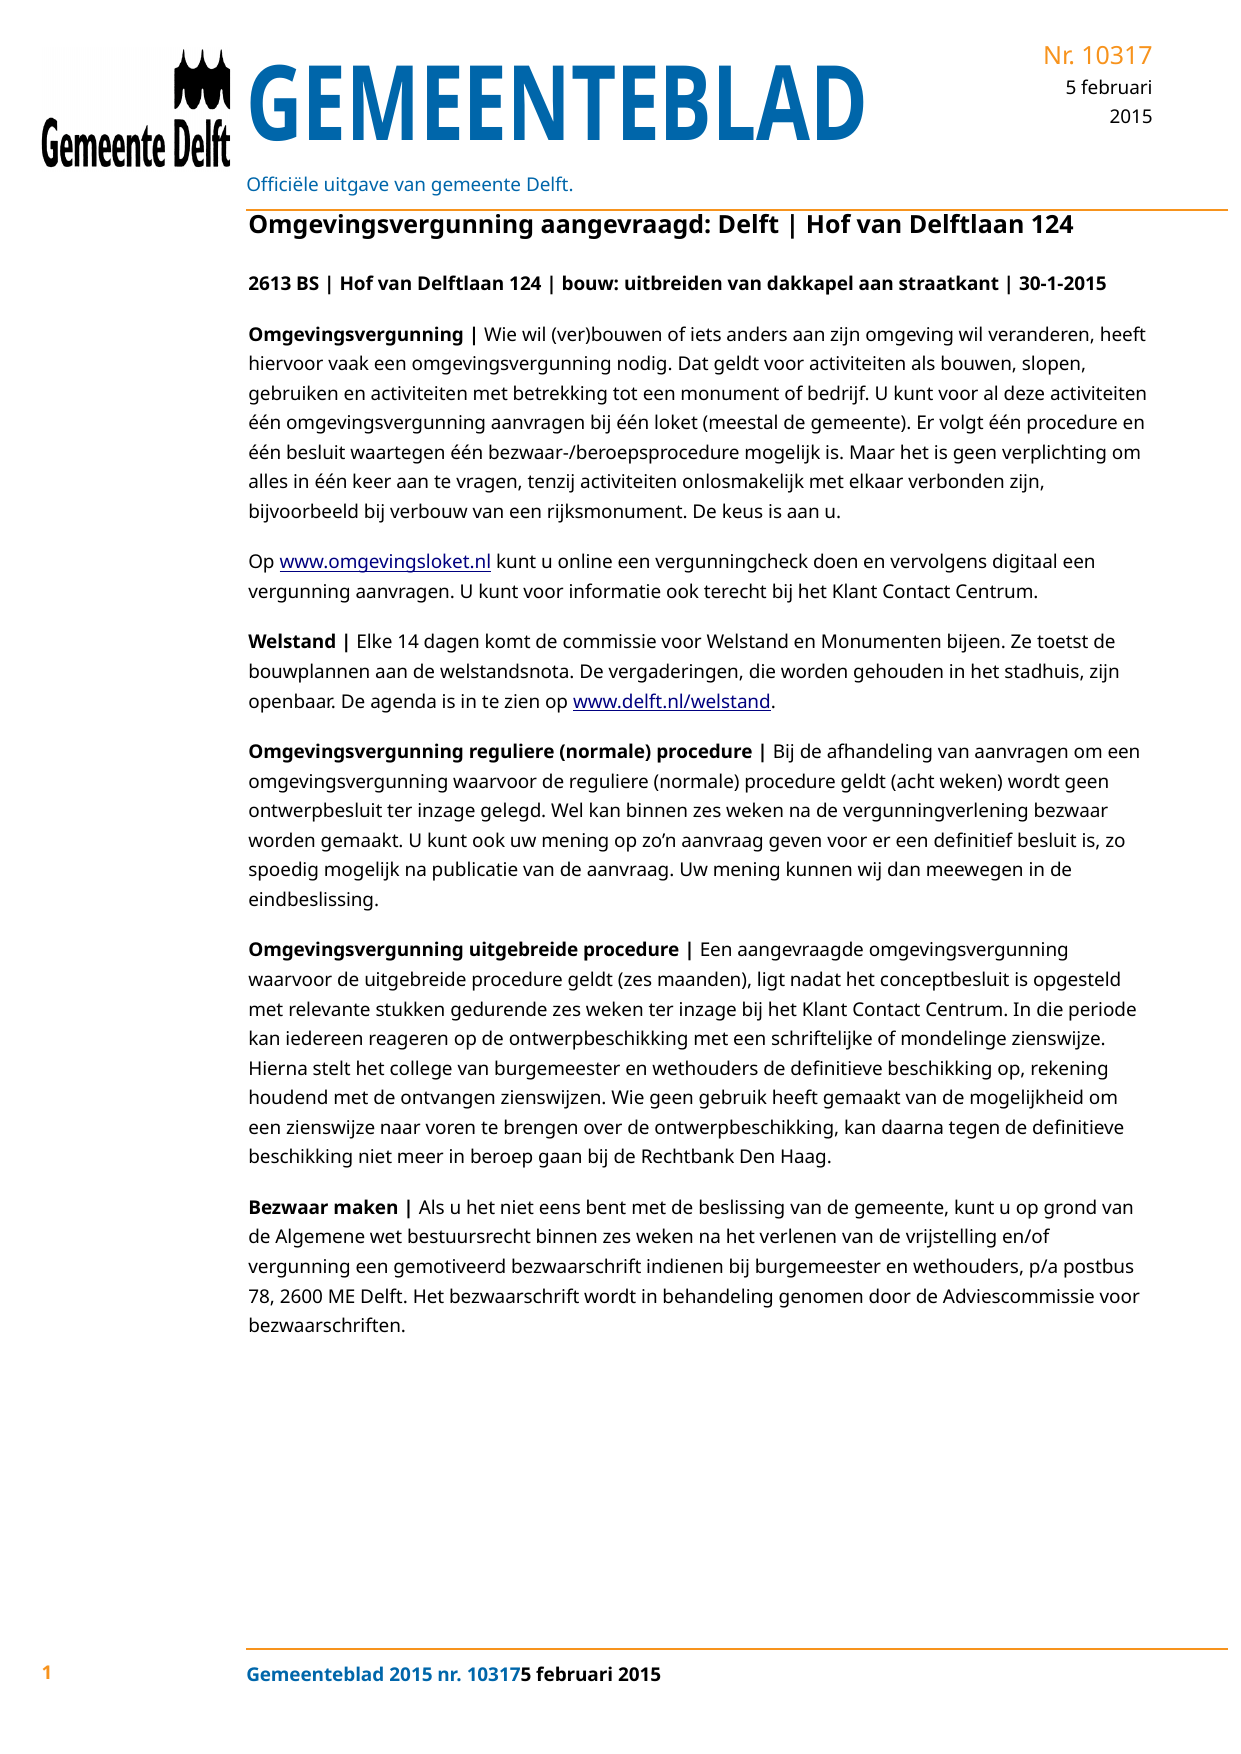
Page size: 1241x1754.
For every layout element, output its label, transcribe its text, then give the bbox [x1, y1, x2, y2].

text Bezwaar maken | Als u het niet eens bent met de beslissing van de gemeente, kunt u op grond van de Algemene wet bestuursrecht binnen zes weken na het verlenen van de vrijstelling en/of vergunning een gemotiveerd bezwaarschrift indienen bij burgemeester en wethouders, p/a postbus 78, 2600 ME Delft. Het bezwaarschrift wordt in behandeling genomen door de Adviescommissie voor bezwaarschriften. [248, 1194, 1152, 1338]
text Omgevingsvergunning uitgebreide procedure | Een aangevraagde omgevingsvergunning waarvoor de uitgebreide procedure geldt (zes maanden), ligt nadat het conceptbesluit is opgesteld met relevante stukken gedurende zes weken ter inzage bij het Klant Contact Centrum. In die periode kan iedereen reageren op de ontwerpbeschikking met een schriftelijke of mondelinge zienswijze. Hierna stelt het college van burgemeester en wethouders de definitieve beschikking op, rekening houdend met de ontvangen zienswijzen. Wie geen gebruik heeft gemaakt van de mogelijkheid om een zienswijze naar voren te brengen over de ontwerpbeschikking, kan daarna tegen de definitieve beschikking niet meer in beroep gaan bij de Rechtbank Den Haag. [248, 937, 1152, 1169]
text Omgevingsvergunning reguliere (normale) procedure | Bij de afhandeling van aanvragen om een omgevingsvergunning waarvoor de reguliere (normale) procedure geldt (acht weken) wordt geen ontwerpbesluit ter inzage gelegd. Wel kan binnen zes weken na de vergunningverlening bezwaar worden gemaakt. U kunt ook uw mening op zo’n aanvraag geven voor er een definitief besluit is, zo spoedig mogelijk na publicatie van de aanvraag. Uw mening kunnen wij dan meewegen in de eindbeslissing. [248, 738, 1152, 912]
picture [41, 47, 231, 172]
text Omgevingsvergunning | Wie wil (ver)bouwen of iets anders aan zijn omgeving wil veranderen, heeft hiervoor vaak een omgevingsvergunning nodig. Dat geldt voor activiteiten als bouwen, slopen, gebruiken en activiteiten met betrekking tot een monument of bedrijf. U kunt voor al deze activiteiten één omgevingsvergunning aanvragen bij één loket (meestal de gemeente). Er volgt één procedure en één besluit waartegen één bezwaar-/beroepsprocedure mogelijk is. Maar het is geen verplichting om alles in één keer aan te vragen, tenzij activiteiten onlosmakelijk met elkaar verbonden zijn, bijvoorbeeld bij verbouw van een rijksmonument. De keus is aan u. [248, 321, 1152, 524]
text 2613 BS | Hof van Delftlaan 124 | bouw: uitbreiden van dakkapel aan straatkant | 30-1-2015 [248, 270, 1152, 296]
text Welstand | Elke 14 dagen komt de commissie voor Welstand en Monumenten bijeen. Ze toetst de bouwplannen aan de welstandsnota. De vergaderingen, die worden gehouden in het stadhuis, zijn openbaar. De agenda is in te zien op www.delft.nl/welstand. [248, 629, 1152, 713]
text Op www.omgevingsloket.nl kunt u online een vergunningcheck doen en vervolgens digitaal een vergunning aanvragen. U kunt voor informatie ook terecht bij het Klant Contact Centrum. [248, 549, 1152, 604]
text Omgevingsvergunning aangevraagd: Delft | Hof van Delftlaan 124 [248, 211, 1152, 241]
